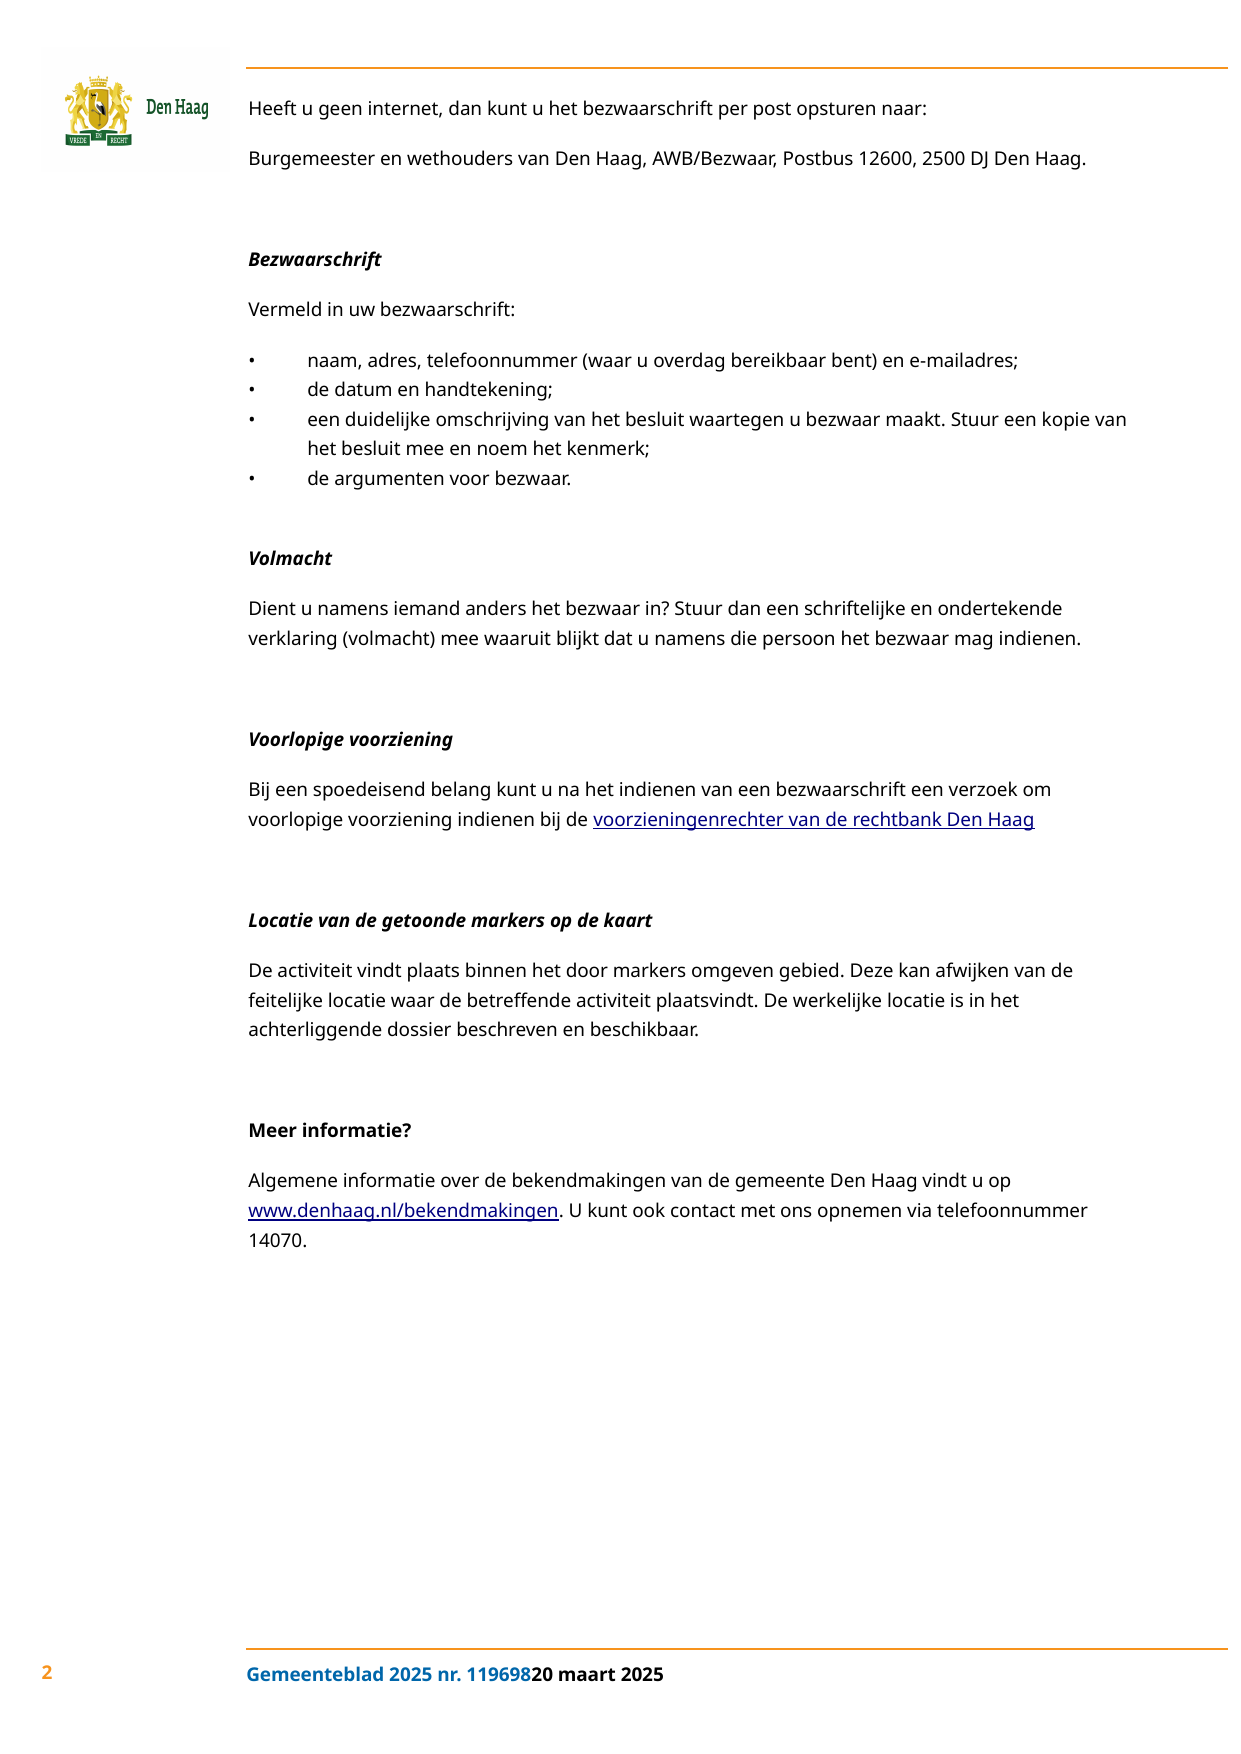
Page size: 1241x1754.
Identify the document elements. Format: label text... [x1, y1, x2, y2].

list naam, adres, telefoonnummer (waar u overdag bereikbaar bent) en e-mailadres; [248, 347, 1152, 373]
list de datum en handtekening; [248, 376, 1152, 402]
text Vermeld in uw bezwaarschrift: [248, 296, 1152, 322]
text Locatie van de getoonde markers op de kaart [248, 907, 1152, 933]
text Algemene informatie over de bekendmakingen van de gemeente Den Haag vindt u op www.denhaag.nl/bekendmakingen. U kunt ook contact met ons opnemen via telefoonnummer 14070. [248, 1168, 1152, 1253]
text Dient u namens iemand anders het bezwaar in? Stuur dan een schriftelijke en ondertekende verklaring (volmacht) mee waaruit blijkt dat u namens die persoon het bezwaar mag indienen. [248, 596, 1152, 651]
text Meer informatie? [248, 1117, 1152, 1143]
text Burgemeester en wethouders van Den Haag, AWB/Bezwaar, Postbus 12600, 2500 DJ Den Haag. [248, 145, 1152, 171]
text Volmacht [248, 545, 1152, 571]
picture [41, 47, 231, 172]
text Bezwaarschrift [248, 246, 1152, 272]
text De activiteit vindt plaats binnen het door markers omgeven gebied. Deze kan afwijken van de feitelijke locatie waar de betreffende activiteit plaatsvindt. De werkelijke locatie is in het achterliggende dossier beschreven en beschikbaar. [248, 957, 1152, 1042]
text Bij een spoedeisend belang kunt u na het indienen van een bezwaarschrift een verzoek om voorlopige voorziening indienen bij de voorzieningenrechter van de rechtbank Den Haag [248, 776, 1152, 832]
text Heeft u geen internet, dan kunt u het bezwaarschrift per post opsturen naar: [248, 95, 1152, 121]
list een duidelijke omschrijving van het besluit waartegen u bezwaar maakt. Stuur een kopie van het besluit mee en noem het kenmerk; [248, 406, 1152, 461]
list de argumenten voor bezwaar. [248, 465, 1152, 491]
text Voorlopige voorziening [248, 726, 1152, 752]
